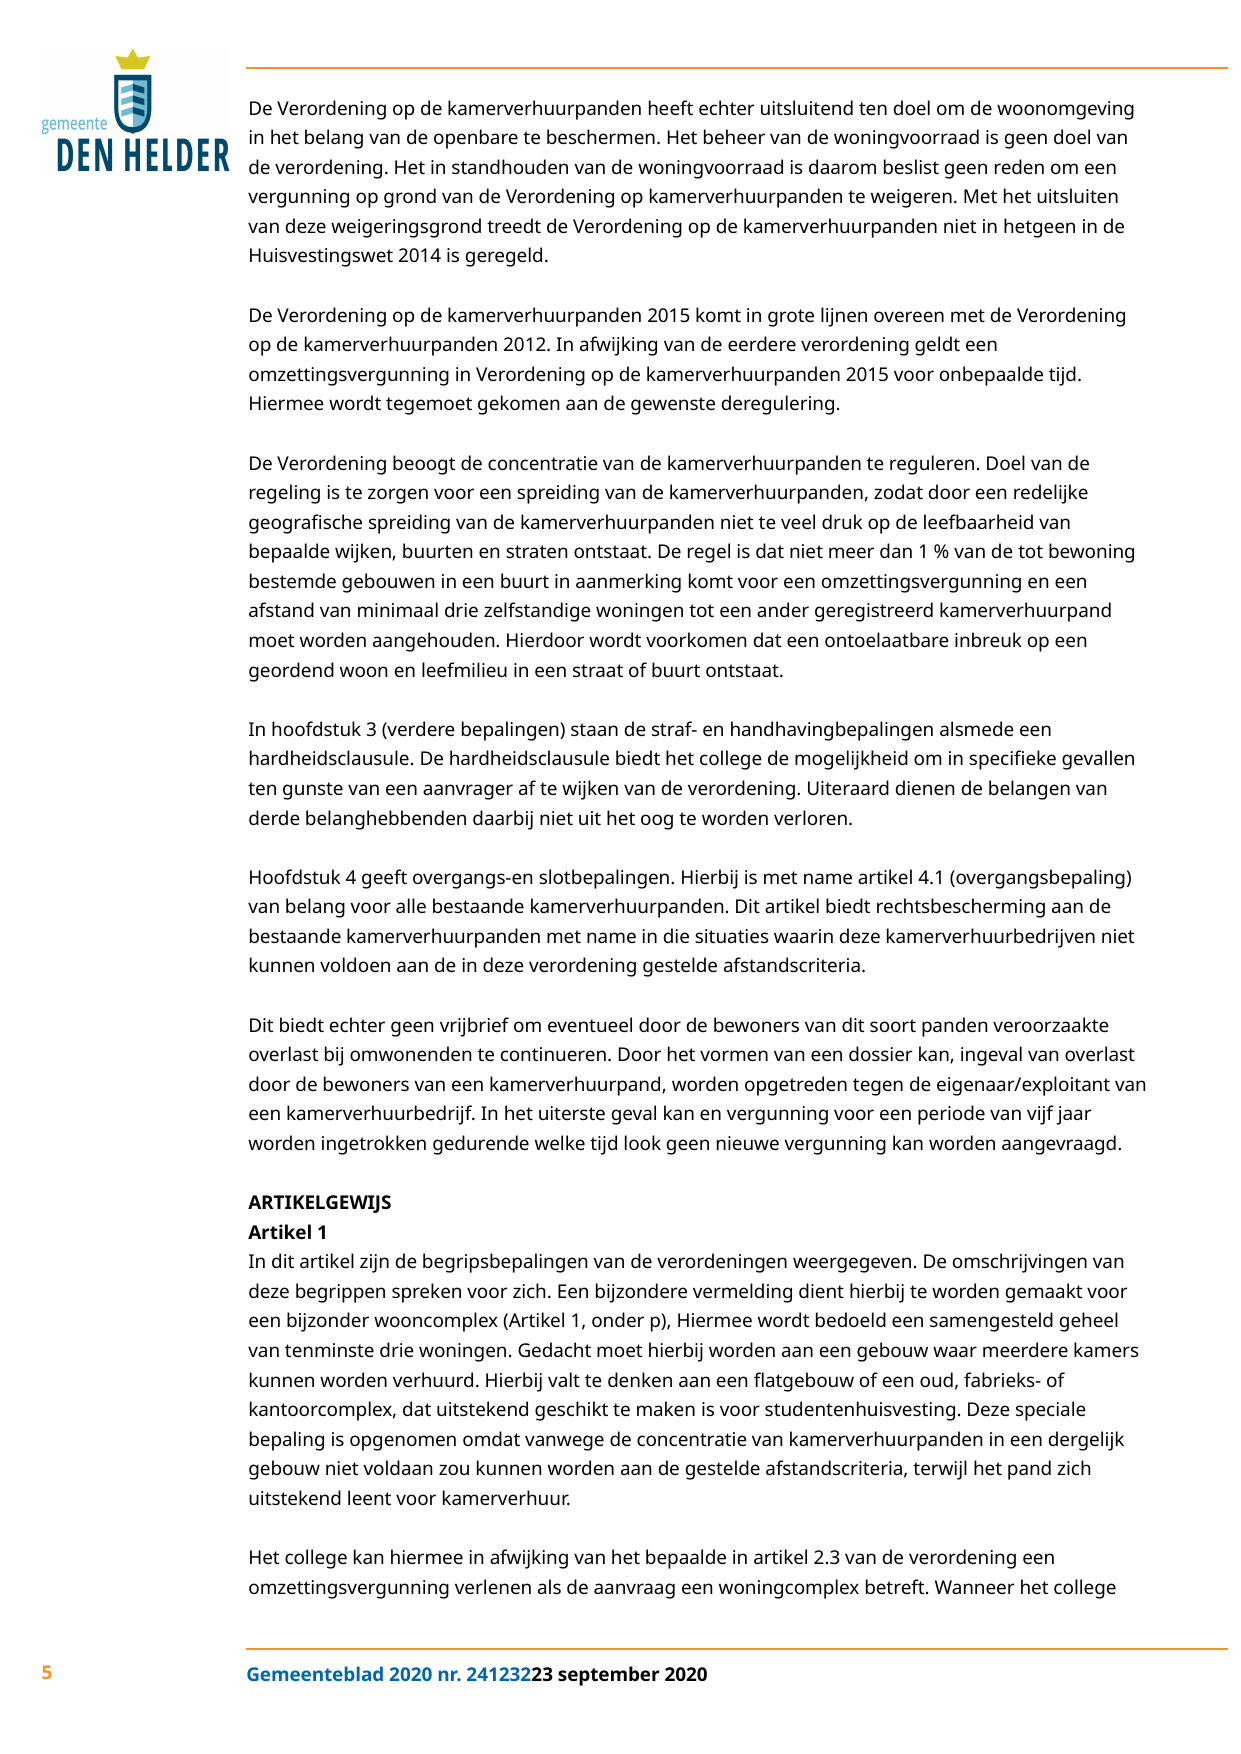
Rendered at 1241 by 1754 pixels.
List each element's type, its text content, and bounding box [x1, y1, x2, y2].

text De Verordening beoogt de concentratie van de kamerverhuurpanden te reguleren. Doel van de regeling is te zorgen voor een spreiding van de kamerverhuurpanden, zodat door een redelijke geografische spreiding van de kamerverhuurpanden niet te veel druk op de leefbaarheid van bepaalde wijken, buurten en straten ontstaat. De regel is dat niet meer dan 1 % van de tot bewoning bestemde gebouwen in een buurt in aanmerking komt voor een omzettingsvergunning en een afstand van minimaal drie zelfstandige woningen tot een ander geregistreerd kamerverhuurpand moet worden aangehouden. Hierdoor wordt voorkomen dat een ontoelaatbare inbreuk op een geordend woon­ en leefmilieu in een straat of buurt ontstaat. [248, 450, 1152, 683]
text Artikel 1 [248, 1219, 1152, 1245]
text De Verordening op de kamerverhuurpanden 2015 komt in grote lijnen overeen met de Verordening op de kamerverhuurpanden 2012. In afwijking van de eerdere verordening geldt een omzettingsvergunning in Verordening op de kamerverhuurpanden 2015 voor onbepaalde tijd. Hiermee wordt tegemoet gekomen aan de gewenste deregulering. [248, 302, 1152, 416]
text In dit artikel zijn de begripsbepalingen van de verordeningen weergegeven. De omschrijvingen van deze begrippen spreken voor zich. Een bijzondere vermelding dient hierbij te worden gemaakt voor een bijzonder wooncomplex (Artikel 1, onder p), Hiermee wordt bedoeld een samengesteld geheel van tenminste drie woningen. Gedacht moet hierbij worden aan een gebouw waar meerdere kamers kunnen worden verhuurd. Hierbij valt te denken aan een flatgebouw of een oud, fabrieks- of kantoorcomplex, dat uitstekend geschikt te maken is voor studentenhuisvesting. Deze speciale bepaling is opgenomen omdat vanwege de concentratie van kamerverhuurpanden in een dergelijk gebouw niet voldaan zou kunnen worden aan de gestelde afstandscriteria, terwijl het pand zich uitstekend leent voor kamerverhuur. [248, 1248, 1152, 1511]
text Het college kan hiermee in afwijking van het bepaalde in artikel 2.3 van de verordening een omzettingsvergunning verlenen als de aanvraag een woningcomplex betreft. Wanneer het college [248, 1544, 1152, 1600]
text In hoofdstuk 3 (verdere bepalingen) staan de straf- en handhavingbepalingen alsmede een hardheidsclausule. De hardheidsclausule biedt het college de mogelijkheid om in specifieke gevallen ten gunste van een aanvrager af te wijken van de verordening. Uiteraard dienen de belangen van derde belanghebbenden daarbij niet uit het oog te worden verloren. [248, 716, 1152, 831]
text ARTIKELGEWIJS [248, 1189, 1152, 1215]
picture [130, 157, 135, 172]
text De Verordening op de kamerverhuurpanden heeft echter uitsluitend ten doel om de woonomgeving in het belang van de openbare te beschermen. Het beheer van de woningvoorraad is geen doel van de verordening. Het in standhouden van de woningvoorraad is daarom beslist geen reden om een vergunning op grond van de Verordening op kamerverhuurpanden te weigeren. Met het uitsluiten van deze weigeringsgrond treedt de Verordening op de kamerverhuurpanden niet in hetgeen in de Huisvestingswet 2014 is geregeld. [248, 95, 1152, 268]
text Dit biedt echter geen vrijbrief om eventueel door de bewoners van dit soort panden veroorzaakte overlast bij omwonenden te continueren. Door het vormen van een dossier kan, ingeval van overlast door de bewoners van een kamerverhuurpand, worden opgetreden tegen de eigenaar/exploitant van een kamerverhuurbedrijf. In het uiterste geval kan en vergunning voor een periode van vijf jaar worden ingetrokken gedurende welke tijd look geen nieuwe vergunning kan worden aangevraagd. [248, 1012, 1152, 1156]
picture [100, 154, 106, 172]
text Hoofdstuk 4 geeft overgangs-en slotbepalingen. Hierbij is met name artikel 4.1 (overgangsbepaling) van belang voor alle bestaande kamerverhuurpanden. Dit artikel biedt rechtsbescherming aan de bestaande kamerverhuurpanden met name in die situaties waarin deze kamerverhuurbedrijven niet kunnen voldoen aan de in deze verordening gestelde afstandscriteria. [248, 864, 1152, 978]
picture [182, 144, 187, 165]
picture [41, 47, 231, 172]
picture [220, 160, 224, 172]
picture [63, 144, 68, 165]
